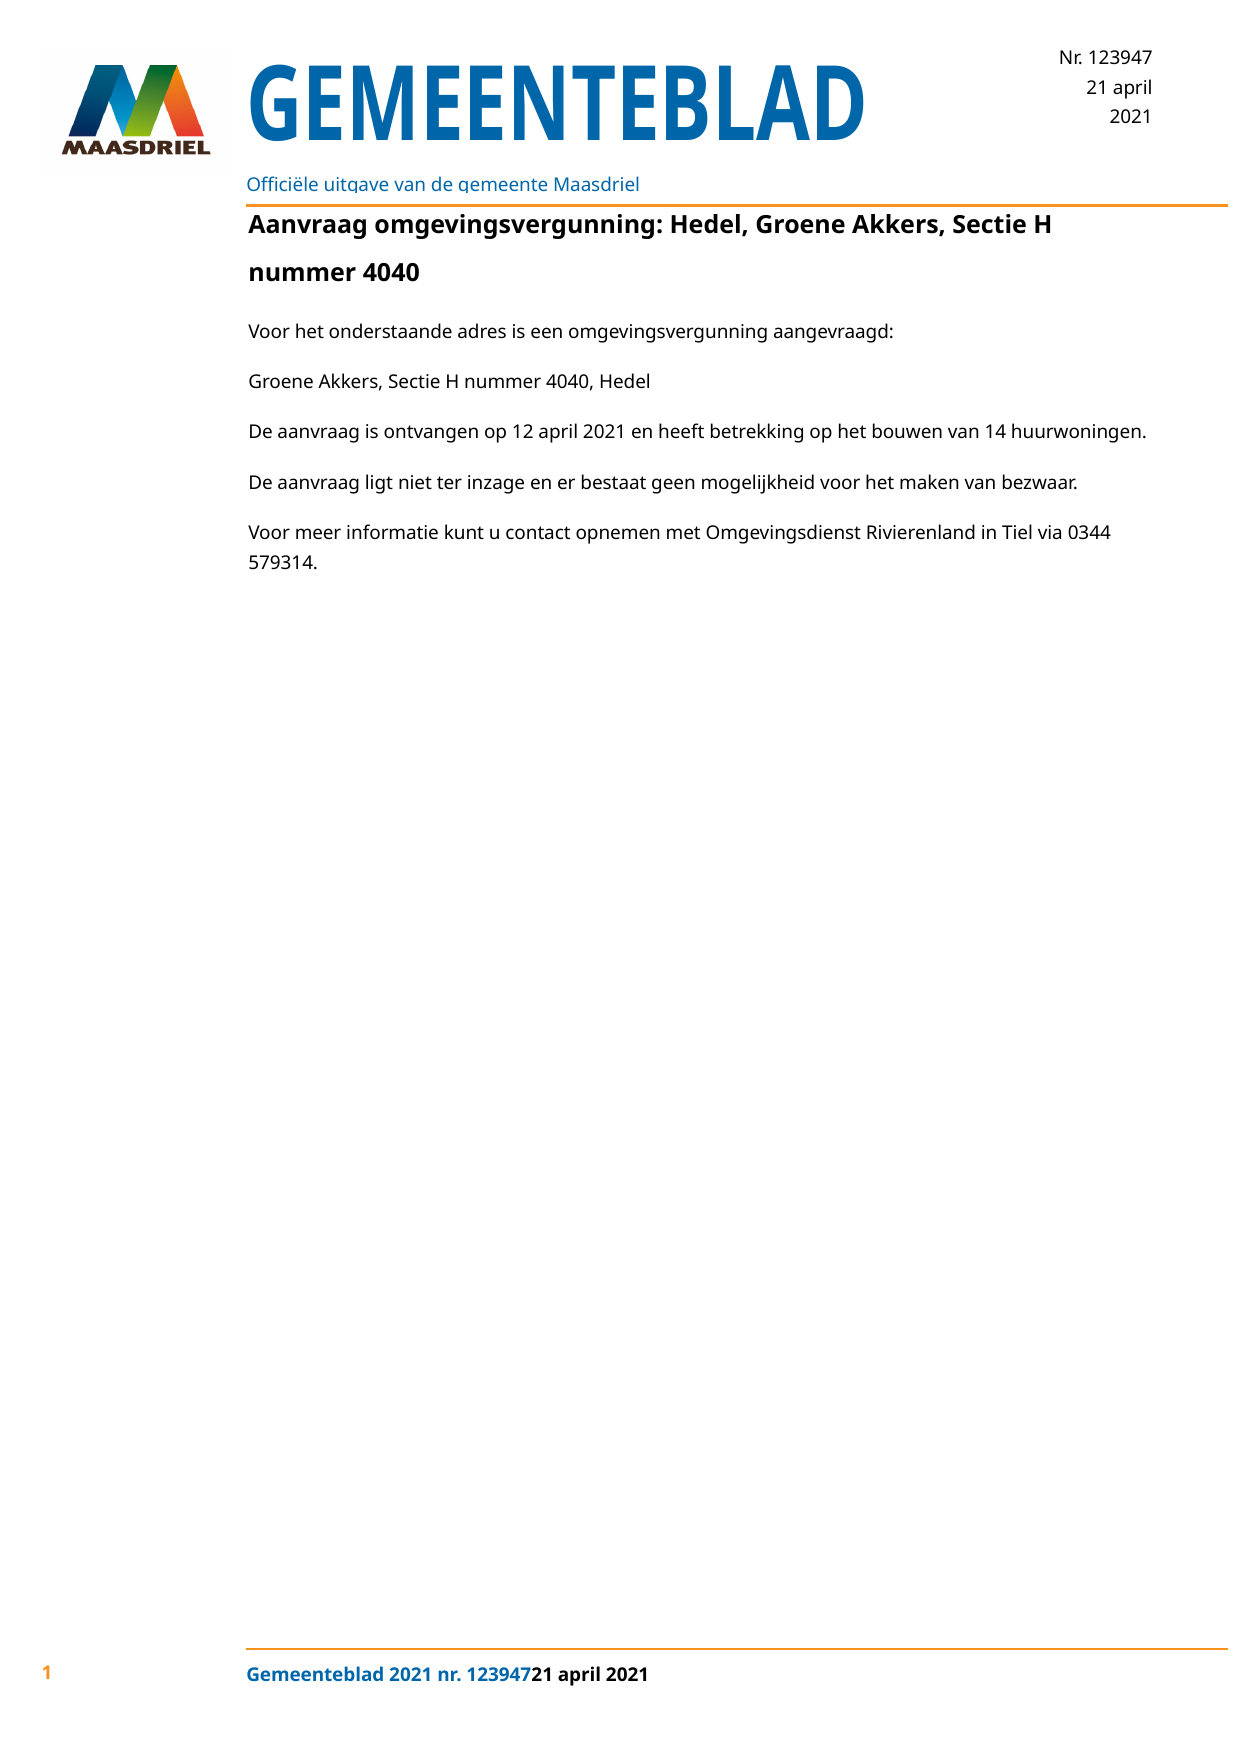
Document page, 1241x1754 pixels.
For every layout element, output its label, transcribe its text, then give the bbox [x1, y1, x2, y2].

text De aanvraag ligt niet ter inzage en er bestaat geen mogelijkheid voor het maken van bezwaar. [248, 469, 1152, 495]
text De aanvraag is ontvangen op 12 april 2021 en heeft betrekking op het bouwen van 14 huurwoningen. [248, 419, 1152, 444]
text Groene Akkers, Sectie H nummer 4040, Hedel [248, 368, 1152, 394]
text Voor meer informatie kunt u contact opnemen met Omgevingsdienst Rivierenland in Tiel via 0344 579314. [248, 519, 1152, 575]
text Voor het onderstaande adres is een omgevingsvergunning aangevraagd: [248, 318, 1152, 344]
text Aanvraag omgevingsvergunning: Hedel, Groene Akkers, Sectie H nummer 4040 [248, 207, 1152, 288]
picture [41, 47, 231, 172]
